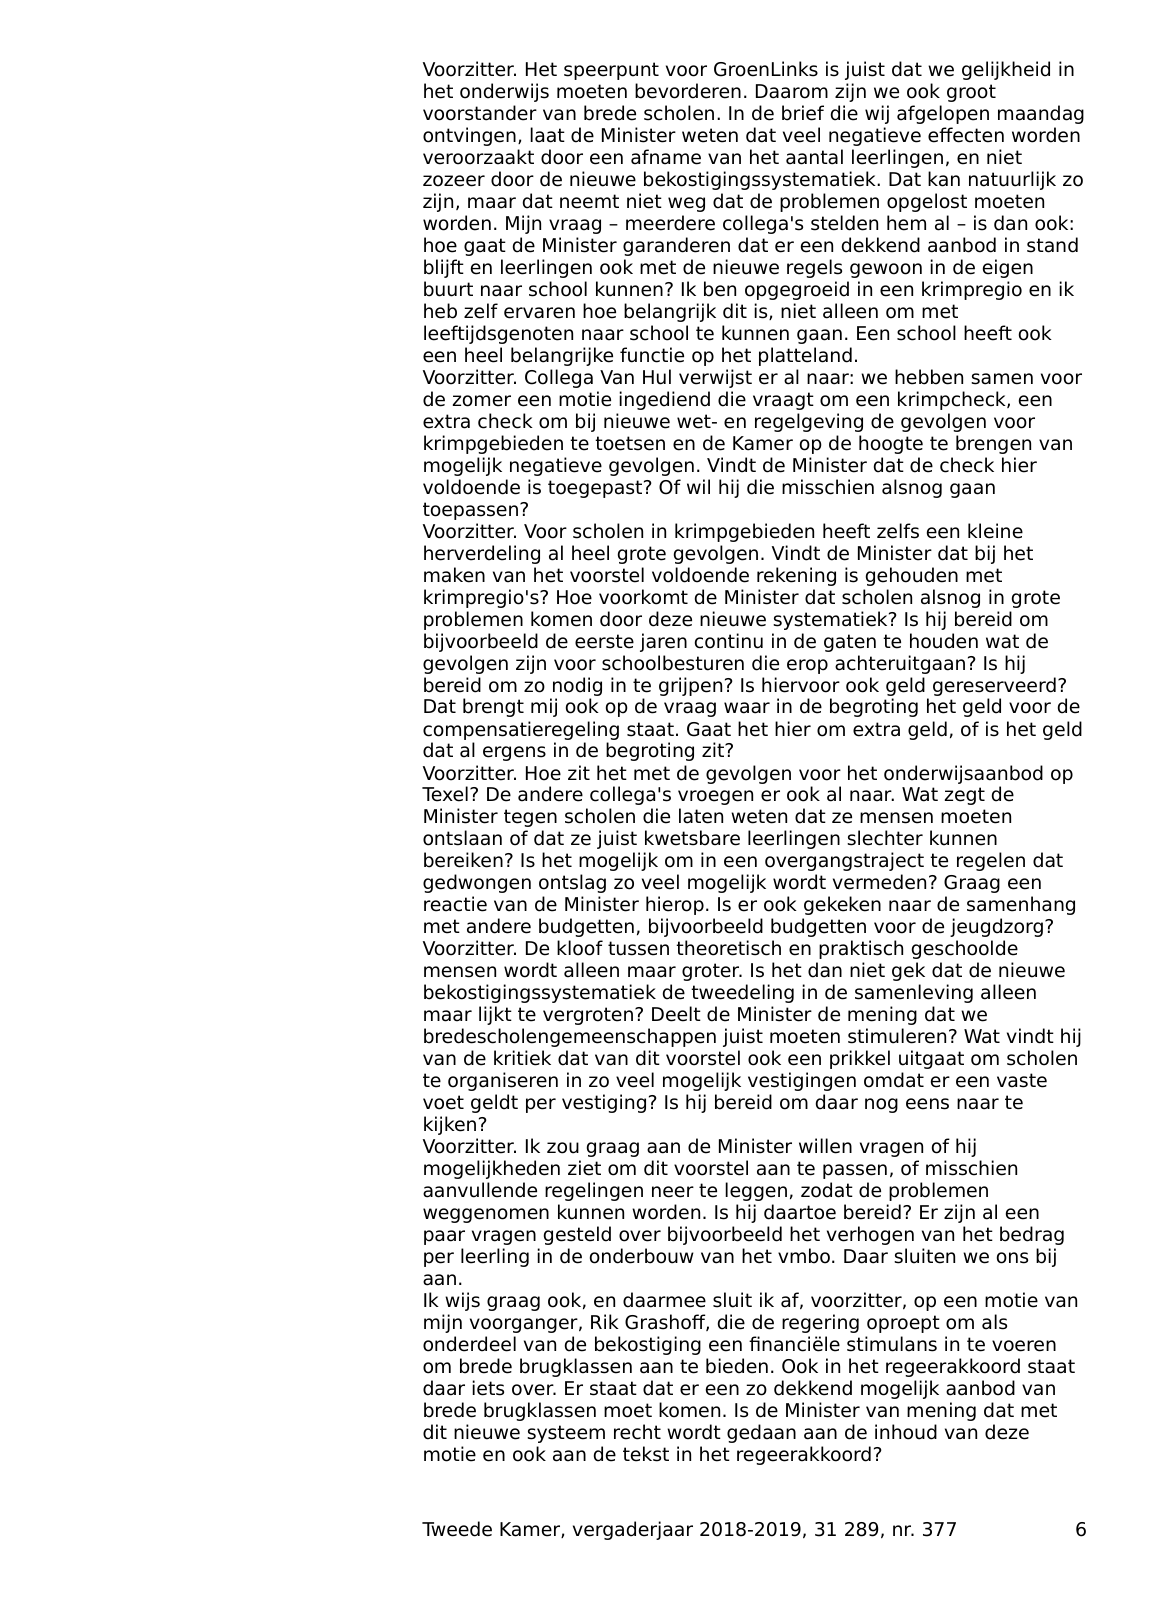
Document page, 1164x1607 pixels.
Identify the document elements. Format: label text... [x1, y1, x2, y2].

text Voorzitter. Het speerpunt voor GroenLinks is juist dat we gelijkheid in het onderwijs moeten bevorderen. Daarom zijn we ook groot voorstander van brede scholen. In de brief die wij afgelopen maandag ontvingen, laat de Minister weten dat veel negatieve effecten worden veroorzaakt door een afname van het aantal leerlingen, en niet zozeer door de nieuwe bekostigingssystematiek. Dat kan natuurlijk zo zijn, maar dat neemt niet weg dat de problemen opgelost moeten worden. Mijn vraag – meerdere collega's stelden hem al – is dan ook: hoe gaat de Minister garanderen dat er een dekkend aanbod in stand blijft en leerlingen ook met de nieuwe regels gewoon in de eigen buurt naar school kunnen? Ik ben opgegroeid in een krimpregio en ik heb zelf ervaren hoe belangrijk dit is, niet alleen om met leeftijdsgenoten naar school te kunnen gaan. Een school heeft ook een heel belangrijke functie op het platteland. [422, 59, 1087, 367]
text Voorzitter. Collega Van Hul verwijst er al naar: we hebben samen voor de zomer een motie ingediend die vraagt om een krimpcheck, een extra check om bij nieuwe wet- en regelgeving de gevolgen voor krimpgebieden te toetsen en de Kamer op de hoogte te brengen van mogelijk negatieve gevolgen. Vindt de Minister dat de check hier voldoende is toegepast? Of wil hij die misschien alsnog gaan toepassen? [422, 367, 1087, 521]
text Voorzitter. De kloof tussen theoretisch en praktisch geschoolde mensen wordt alleen maar groter. Is het dan niet gek dat de nieuwe bekostigingssystematiek de tweedeling in de samenleving alleen maar lijkt te vergroten? Deelt de Minister de mening dat we bredescholengemeenschappen juist moeten stimuleren? Wat vindt hij van de kritiek dat van dit voorstel ook een prikkel uitgaat om scholen te organiseren in zo veel mogelijk vestigingen omdat er een vaste voet geldt per vestiging? Is hij bereid om daar nog eens naar te kijken? [422, 938, 1087, 1136]
text Voorzitter. Hoe zit het met de gevolgen voor het onderwijsaanbod op Texel? De andere collega's vroegen er ook al naar. Wat zegt de Minister tegen scholen die laten weten dat ze mensen moeten ontslaan of dat ze juist kwetsbare leerlingen slechter kunnen bereiken? Is het mogelijk om in een overgangstraject te regelen dat gedwongen ontslag zo veel mogelijk wordt vermeden? Graag een reactie van de Minister hierop. Is er ook gekeken naar de samenhang met andere budgetten, bijvoorbeeld budgetten voor de jeugdzorg? [422, 762, 1087, 938]
text Voorzitter. Ik zou graag aan de Minister willen vragen of hij mogelijkheden ziet om dit voorstel aan te passen, of misschien aanvullende regelingen neer te leggen, zodat de problemen weggenomen kunnen worden. Is hij daartoe bereid? Er zijn al een paar vragen gesteld over bijvoorbeeld het verhogen van het bedrag per leerling in de onderbouw van het vmbo. Daar sluiten we ons bij aan. [422, 1136, 1087, 1290]
text Voorzitter. Voor scholen in krimpgebieden heeft zelfs een kleine herverdeling al heel grote gevolgen. Vindt de Minister dat bij het maken van het voorstel voldoende rekening is gehouden met krimpregio's? Hoe voorkomt de Minister dat scholen alsnog in grote problemen komen door deze nieuwe systematiek? Is hij bereid om bijvoorbeeld de eerste jaren continu in de gaten te houden wat de gevolgen zijn voor schoolbesturen die erop achteruitgaan? Is hij bereid om zo nodig in te grijpen? Is hiervoor ook geld gereserveerd? Dat brengt mij ook op de vraag waar in de begroting het geld voor de compensatieregeling staat. Gaat het hier om extra geld, of is het geld dat al ergens in de begroting zit? [422, 521, 1087, 762]
text Ik wijs graag ook, en daarmee sluit ik af, voorzitter, op een motie van mijn voorganger, Rik Grashoff, die de regering oproept om als onderdeel van de bekostiging een financiële stimulans in te voeren om brede brugklassen aan te bieden. Ook in het regeerakkoord staat daar iets over. Er staat dat er een zo dekkend mogelijk aanbod van brede brugklassen moet komen. Is de Minister van mening dat met dit nieuwe systeem recht wordt gedaan aan de inhoud van deze motie en ook aan de tekst in het regeerakkoord? [422, 1290, 1087, 1466]
